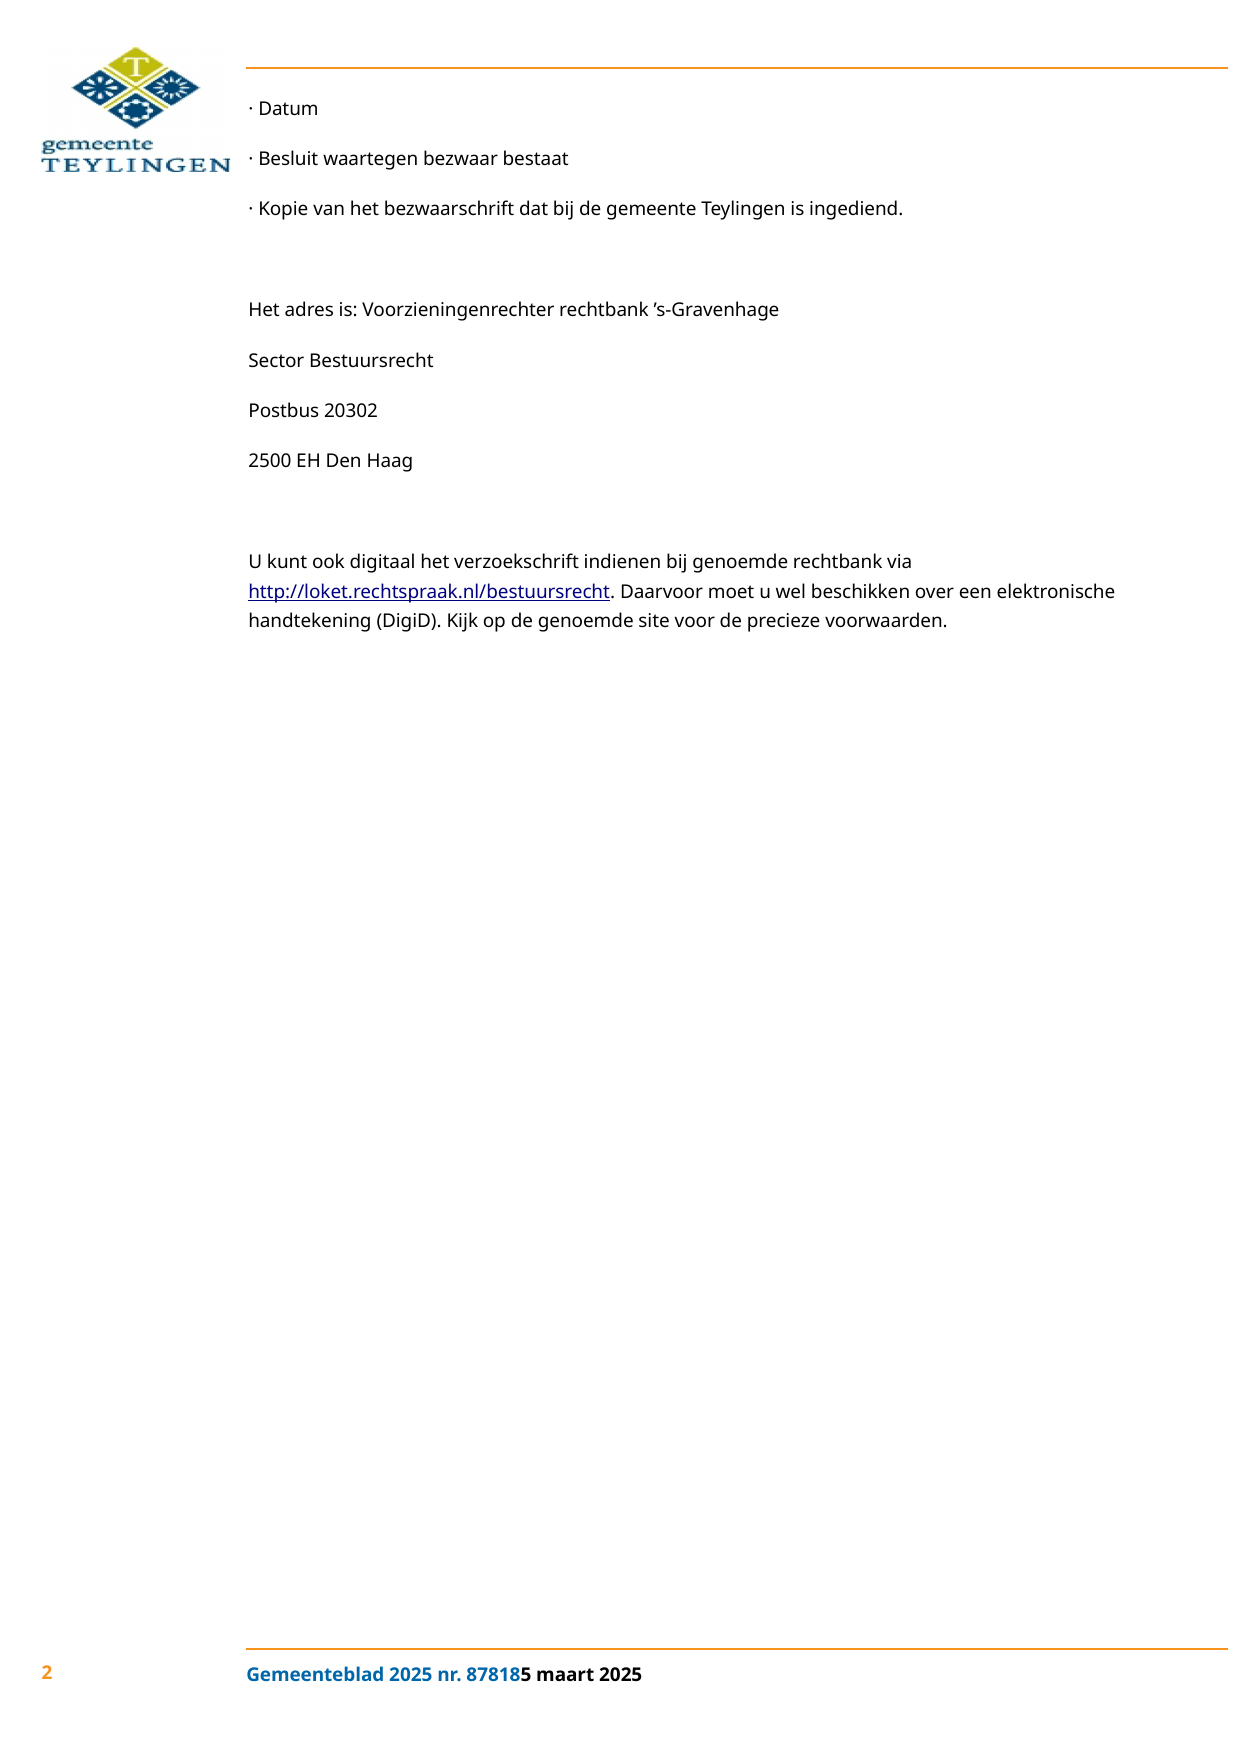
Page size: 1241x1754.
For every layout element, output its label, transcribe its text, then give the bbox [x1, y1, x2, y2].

picture [41, 47, 231, 172]
text 2500 EH Den Haag [248, 448, 1152, 473]
text U kunt ook digitaal het verzoekschrift indienen bij genoemde rechtbank via http://loket.rechtspraak.nl/bestuursrecht. Daarvoor moet u wel beschikken over een elektronische handtekening (DigiD). Kijk op de genoemde site voor de precieze voorwaarden. [248, 548, 1152, 633]
text · Kopie van het bezwaarschrift dat bij de gemeente Teylingen is ingediend. [248, 196, 1152, 221]
text Het adres is: Voorzieningenrechter rechtbank ’s-Gravenhage [248, 296, 1152, 322]
text · Besluit waartegen bezwaar bestaat [248, 145, 1152, 171]
text Sector Bestuursrecht [248, 347, 1152, 373]
text · Datum [248, 95, 1152, 121]
text Postbus 20302 [248, 397, 1152, 423]
